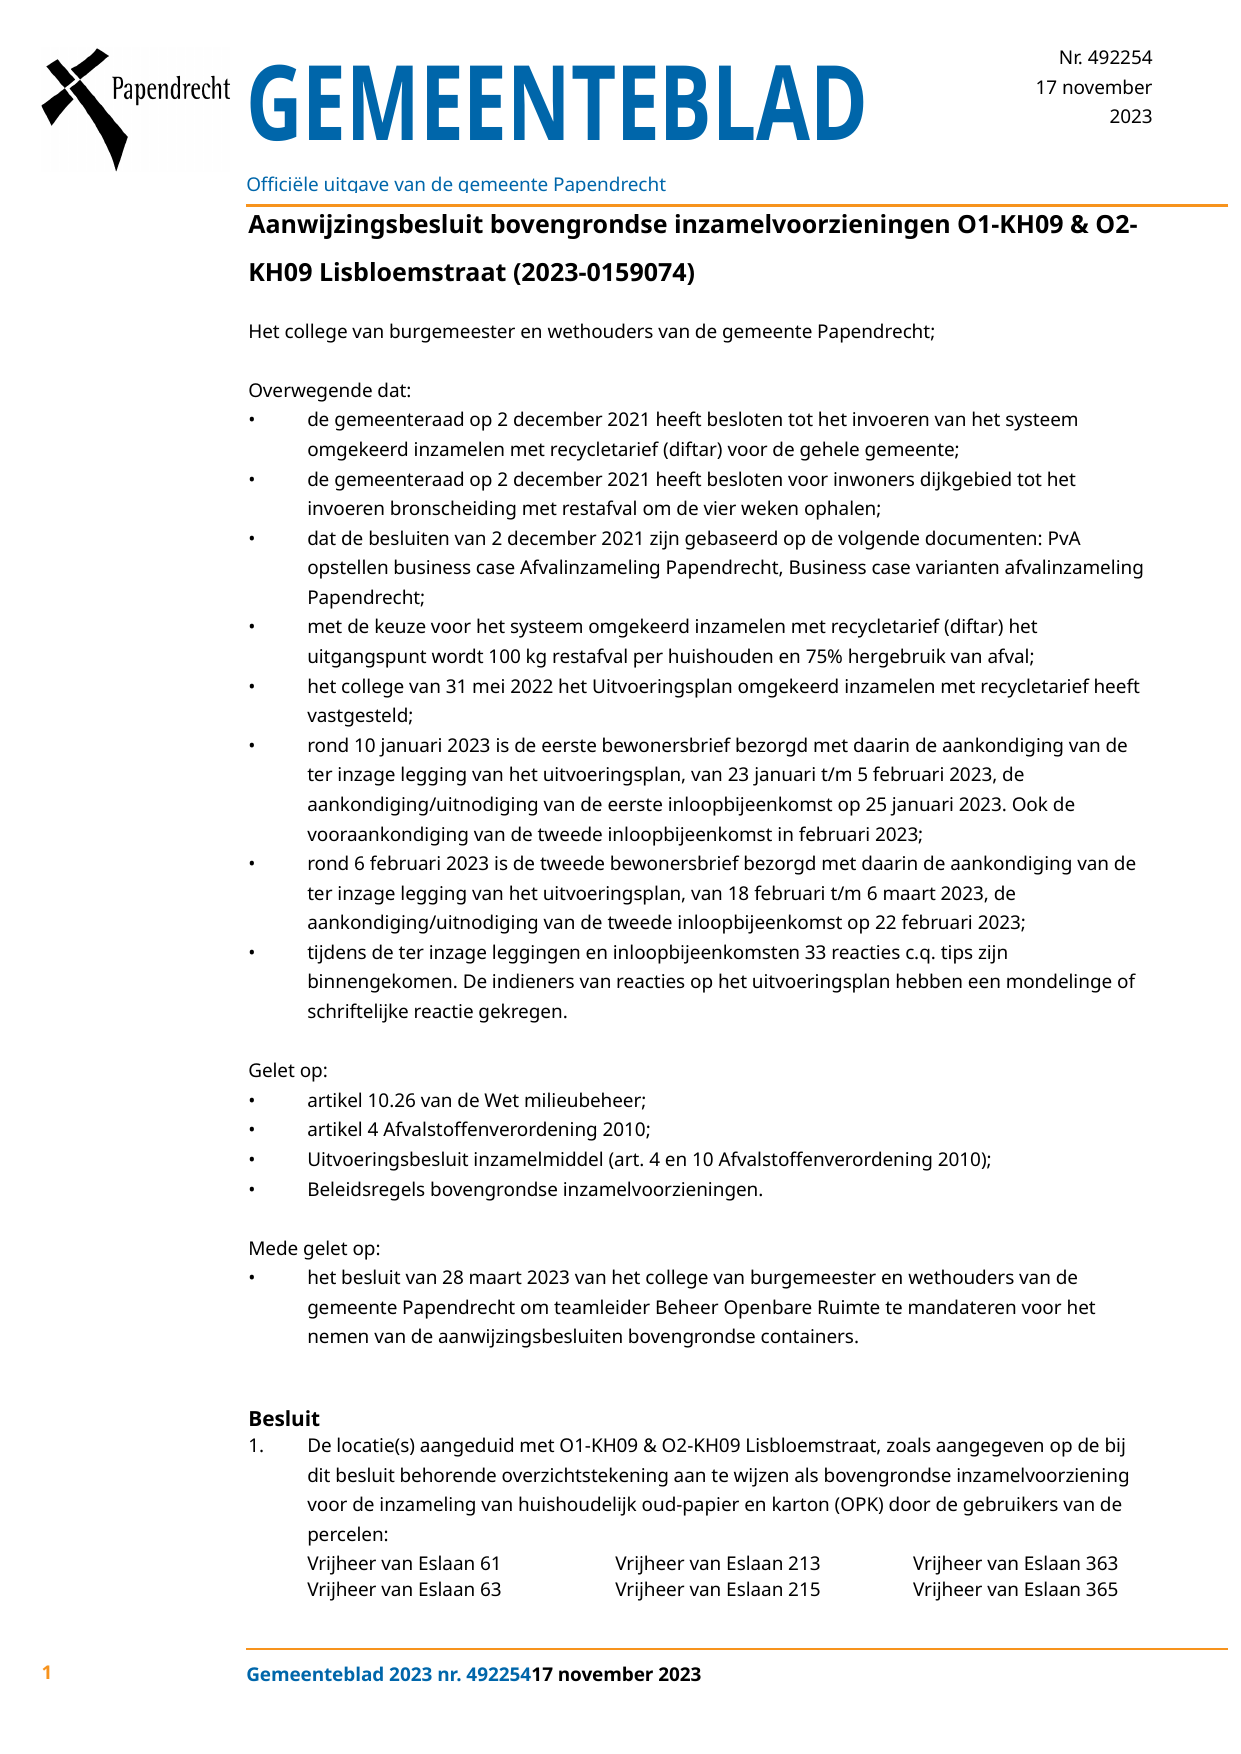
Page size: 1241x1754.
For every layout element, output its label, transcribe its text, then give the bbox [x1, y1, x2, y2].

list dat de besluiten van 2 december 2021 zijn gebaseerd op de volgende documenten: PvA opstellen business case Afvalinzameling Papendrecht, Business case varianten afvalinzameling Papendrecht; [248, 525, 1152, 610]
list rond 6 februari 2023 is de tweede bewonersbrief bezorgd met daarin de aankondiging van de ter inzage legging van het uitvoeringsplan, van 18 februari t/m 6 maart 2023, de aankondiging/uitnodiging van de tweede inloopbijeenkomst op 22 februari 2023; [248, 850, 1152, 935]
table_cell Vrijheer van Eslaan 215 [556, 1576, 854, 1602]
list de gemeenteraad op 2 december 2021 heeft besloten tot het invoeren van het systeem omgekeerd inzamelen met recycletarief (diftar) voor de gehele gemeente; [248, 407, 1152, 462]
table_header Vrijheer van Eslaan 363 [854, 1551, 1152, 1576]
list rond 10 januari 2023 is de eerste bewonersbrief bezorgd met daarin de aankondiging van de ter inzage legging van het uitvoeringsplan, van 23 januari t/m 5 februari 2023, de aankondiging/uitnodiging van de eerste inloopbijeenkomst op 25 januari 2023. Ook de vooraankondiging van de tweede inloopbijeenkomst in februari 2023; [248, 732, 1152, 847]
table_cell Vrijheer van Eslaan 63 [248, 1576, 556, 1602]
list met de keuze voor het systeem omgekeerd inzamelen met recycletarief (diftar) het uitgangspunt wordt 100 kg restafval per huishouden en 75% hergebruik van afval; [248, 614, 1152, 669]
list artikel 4 Afvalstoffenverordening 2010; [248, 1117, 1152, 1142]
list De locatie(s) aangeduid met O1-KH09 & O2-KH09 Lisbloemstraat, zoals aangegeven op de bij dit besluit behorende overzichtstekening aan te wijzen als bovengrondse inzamelvoorziening voor de inzameling van huishoudelijk oud-papier en karton (OPK) door de gebruikers van de percelen: [248, 1432, 1152, 1547]
list Uitvoeringsbesluit inzamelmiddel (art. 4 en 10 Afvalstoffenverordening 2010); [248, 1146, 1152, 1172]
text Besluit [248, 1404, 1152, 1432]
table_cell Vrijheer van Eslaan 365 [854, 1576, 1152, 1602]
table_header Vrijheer van Eslaan 61 [248, 1551, 556, 1576]
list het college van 31 mei 2022 het Uitvoeringsplan omgekeerd inzamelen met recycletarief heeft vastgesteld; [248, 673, 1152, 728]
list artikel 10.26 van de Wet milieubeheer; [248, 1087, 1152, 1113]
text Gelet op: [248, 1057, 1152, 1083]
list Beleidsregels bovengrondse inzamelvoorzieningen. [248, 1176, 1152, 1202]
text Overwegende dat: [248, 377, 1152, 403]
list de gemeenteraad op 2 december 2021 heeft besloten voor inwoners dijkgebied tot het invoeren bronscheiding met restafval om de vier weken ophalen; [248, 466, 1152, 521]
picture [41, 47, 231, 172]
list tijdens de ter inzage leggingen en inloopbijeenkomsten 33 reacties c.q. tips zijn binnengekomen. De indieners van reacties op het uitvoeringsplan hebben een mondelinge of schriftelijke reactie gekregen. [248, 939, 1152, 1024]
table_header Vrijheer van Eslaan 213 [556, 1551, 854, 1576]
list het besluit van 28 maart 2023 van het college van burgemeester en wethouders van de gemeente Papendrecht om teamleider Beheer Openbare Ruimte te mandateren voor het nemen van de aanwijzingsbesluiten bovengrondse containers. [248, 1264, 1152, 1349]
text Aanwijzingsbesluit bovengrondse inzamelvoorzieningen O1-KH09 & O2-KH09 Lisbloemstraat (2023-0159074) [248, 207, 1152, 288]
text Het college van burgemeester en wethouders van de gemeente Papendrecht; [248, 318, 1152, 344]
text Mede gelet op: [248, 1235, 1152, 1261]
